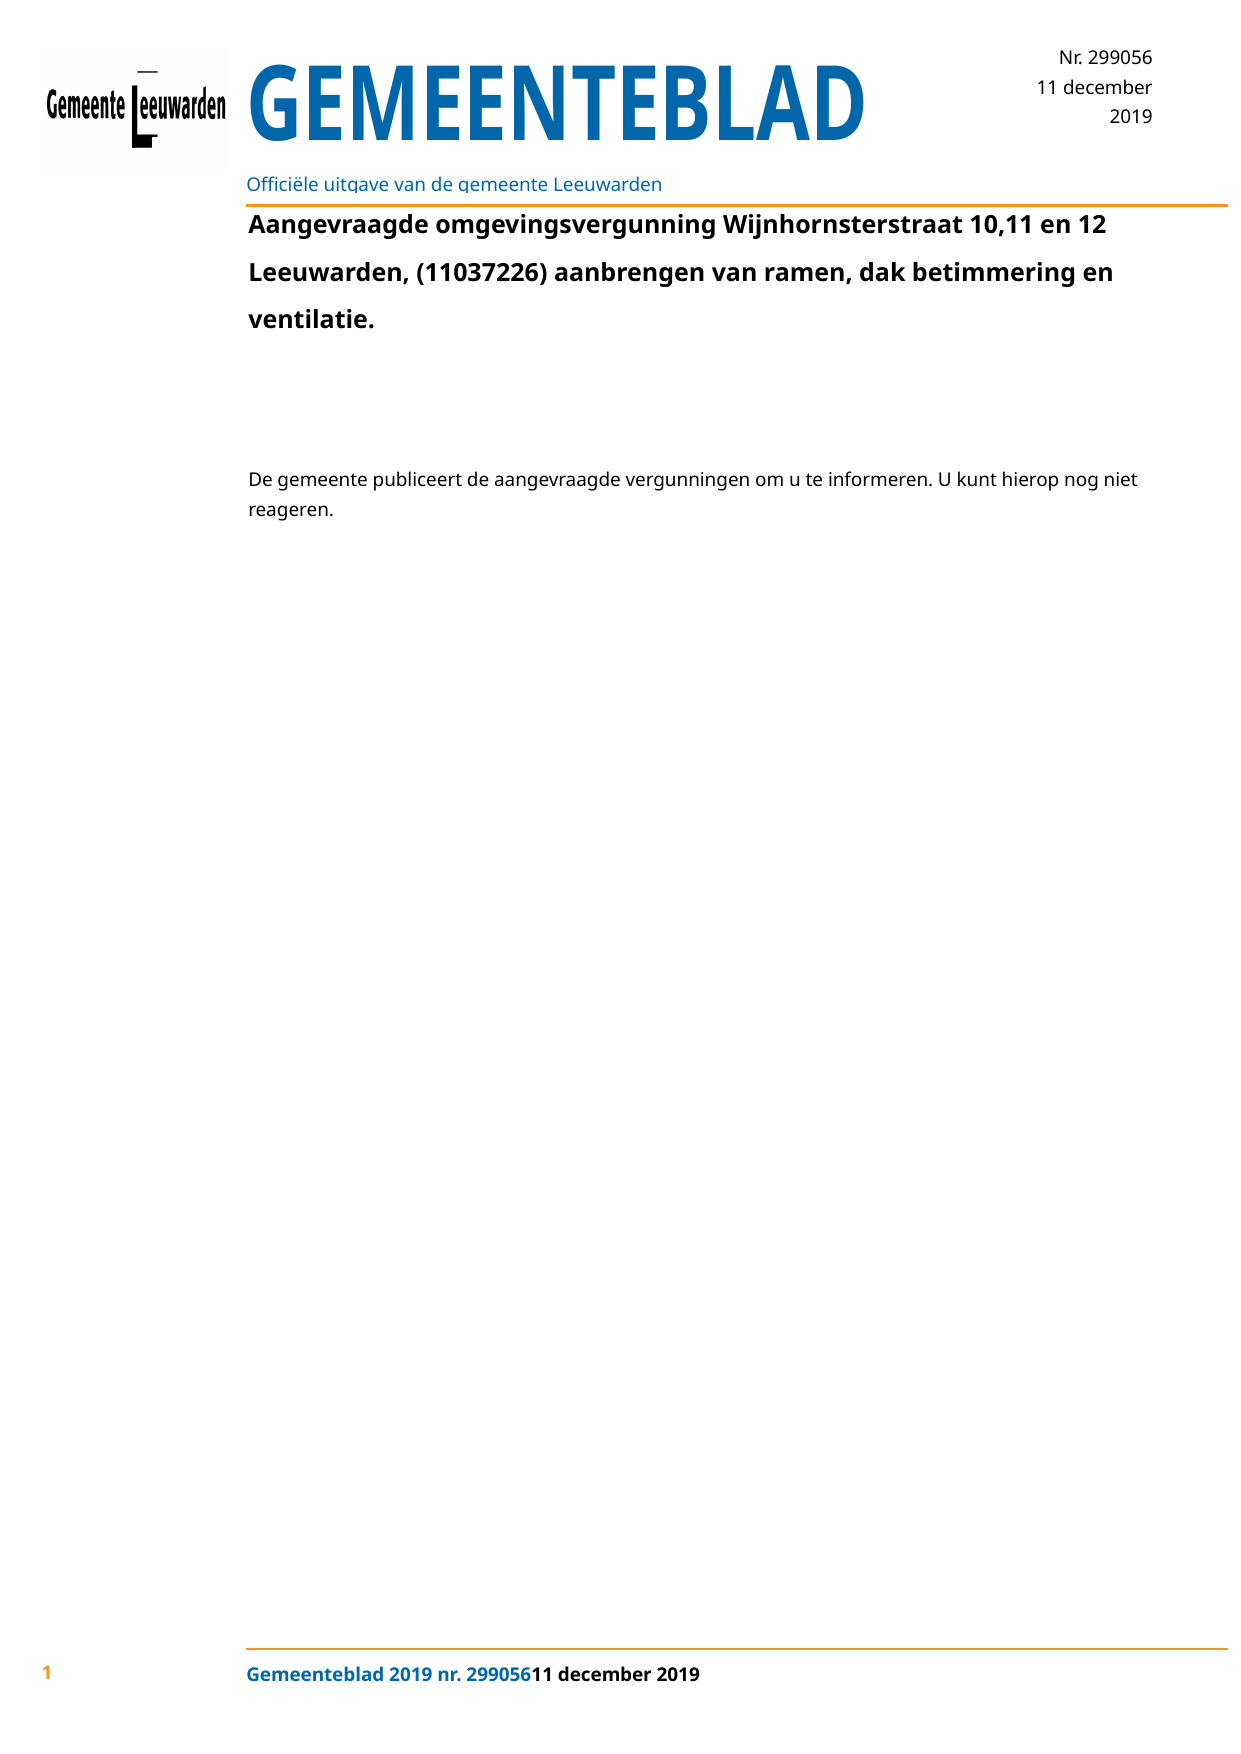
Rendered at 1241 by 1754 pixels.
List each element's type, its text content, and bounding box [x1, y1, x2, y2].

text De gemeente publiceert de aangevraagde vergunningen om u te informeren. U kunt hierop nog niet reageren. [248, 466, 1152, 522]
text Aangevraagde omgevingsvergunning Wijnhornsterstraat 10,11 en 12 Leeuwarden, (11037226) aanbrengen van ramen, dak betimmering en ventilatie. [248, 207, 1152, 336]
picture [41, 47, 231, 172]
